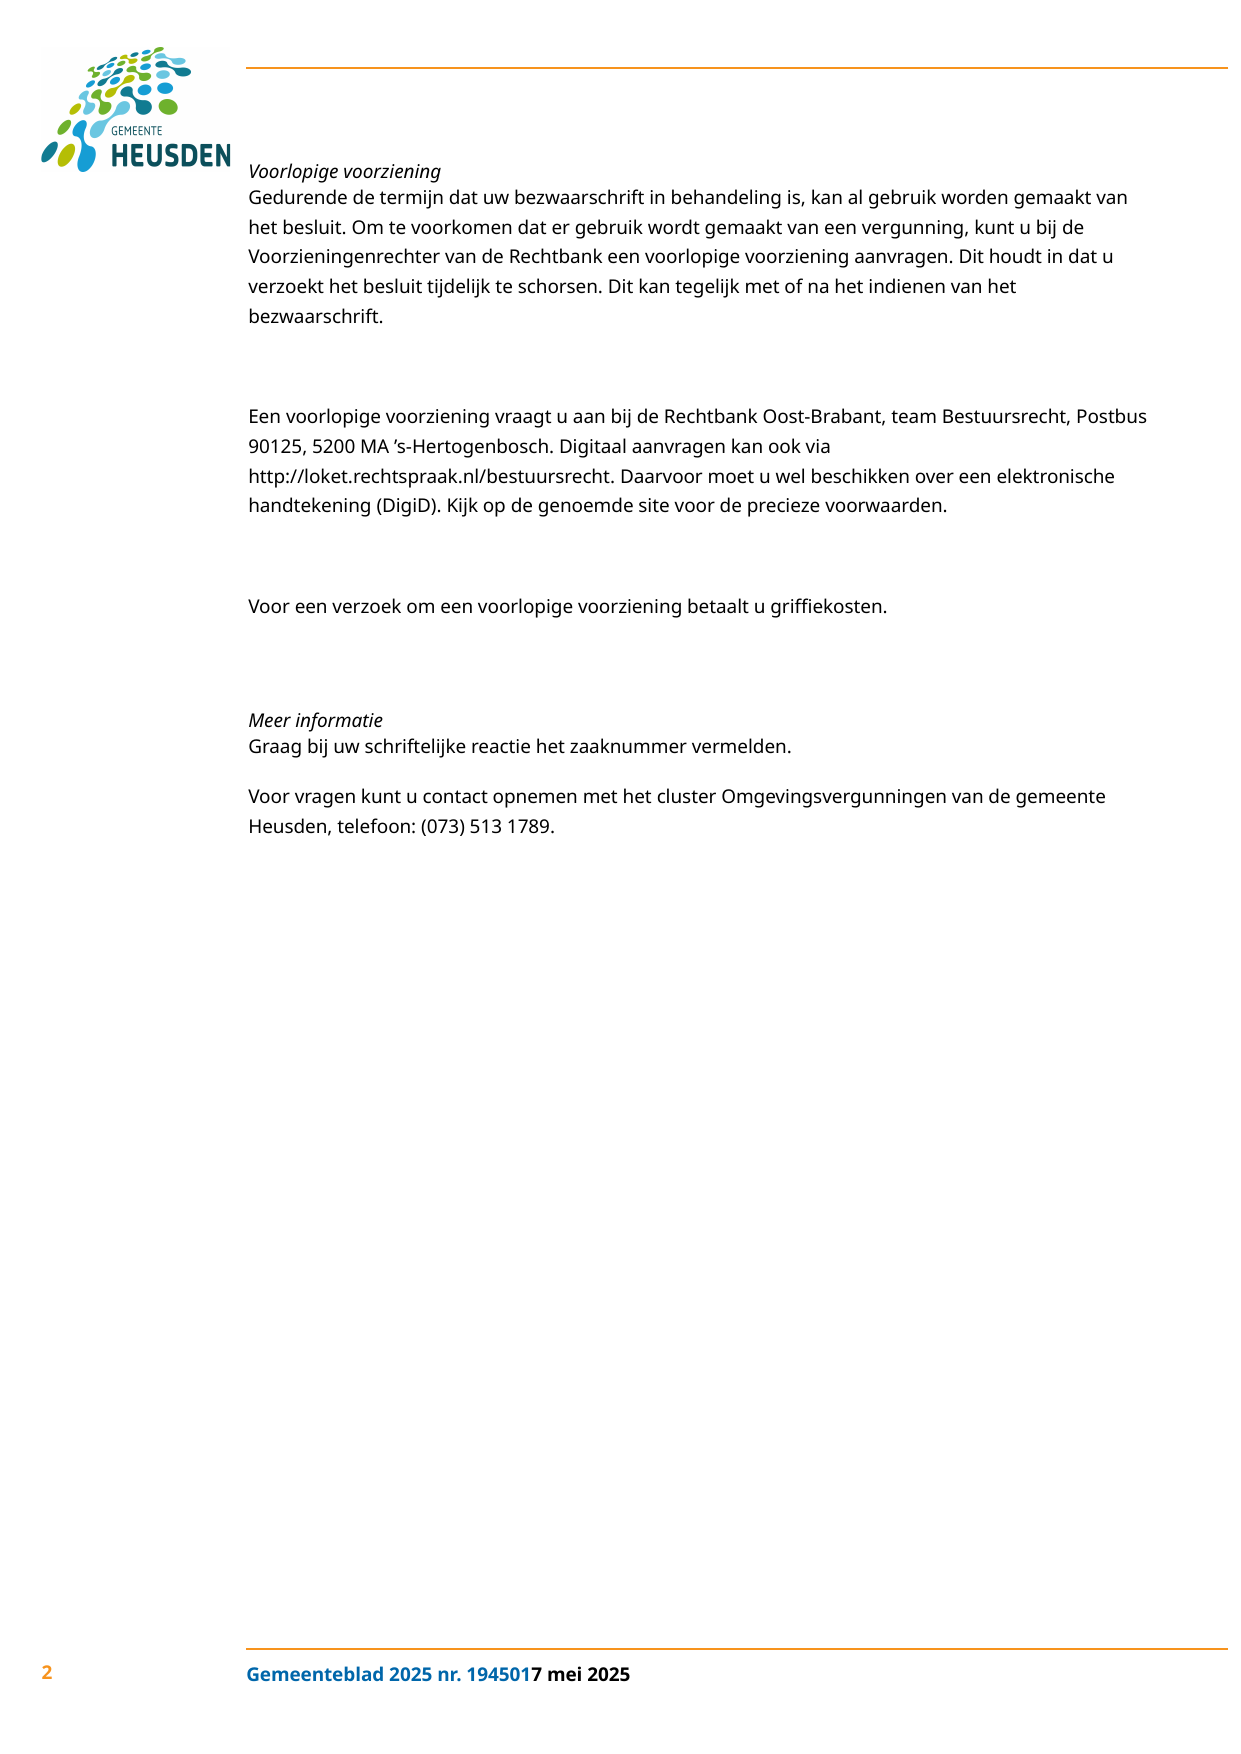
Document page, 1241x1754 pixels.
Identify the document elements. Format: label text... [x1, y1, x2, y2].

text Voorlopige voorziening [248, 159, 1152, 184]
picture [41, 47, 231, 172]
text Voor een verzoek om een voorlopige voorziening betaalt u griffiekosten. [248, 593, 1152, 619]
text Voor vragen kunt u contact opnemen met het cluster Omgevingsvergunningen van de gemeente Heusden, telefoon: (073) 513 1789. [248, 784, 1152, 839]
text Meer informatie [248, 708, 1152, 733]
text Graag bij uw schriftelijke reactie het zaaknummer vermelden. [248, 733, 1152, 759]
text Een voorlopige voorziening vraagt u aan bij de Rechtbank Oost-Brabant, team Bestuursrecht, Postbus 90125, 5200 MA ’s-Hertogenbosch. Digitaal aanvragen kan ook via http://loket.rechtspraak.nl/bestuursrecht. Daarvoor moet u wel beschikken over een elektronische handtekening (DigiD). Kijk op de genoemde site voor de precieze voorwaarden. [248, 404, 1152, 518]
text Gedurende de termijn dat uw bezwaarschrift in behandeling is, kan al gebruik worden gemaakt van het besluit. Om te voorkomen dat er gebruik wordt gemaakt van een vergunning, kunt u bij de Voorzieningenrechter van de Rechtbank een voorlopige voorziening aanvragen. Dit houdt in dat u verzoekt het besluit tijdelijk te schorsen. Dit kan tegelijk met of na het indienen van het bezwaarschrift. [248, 184, 1152, 328]
